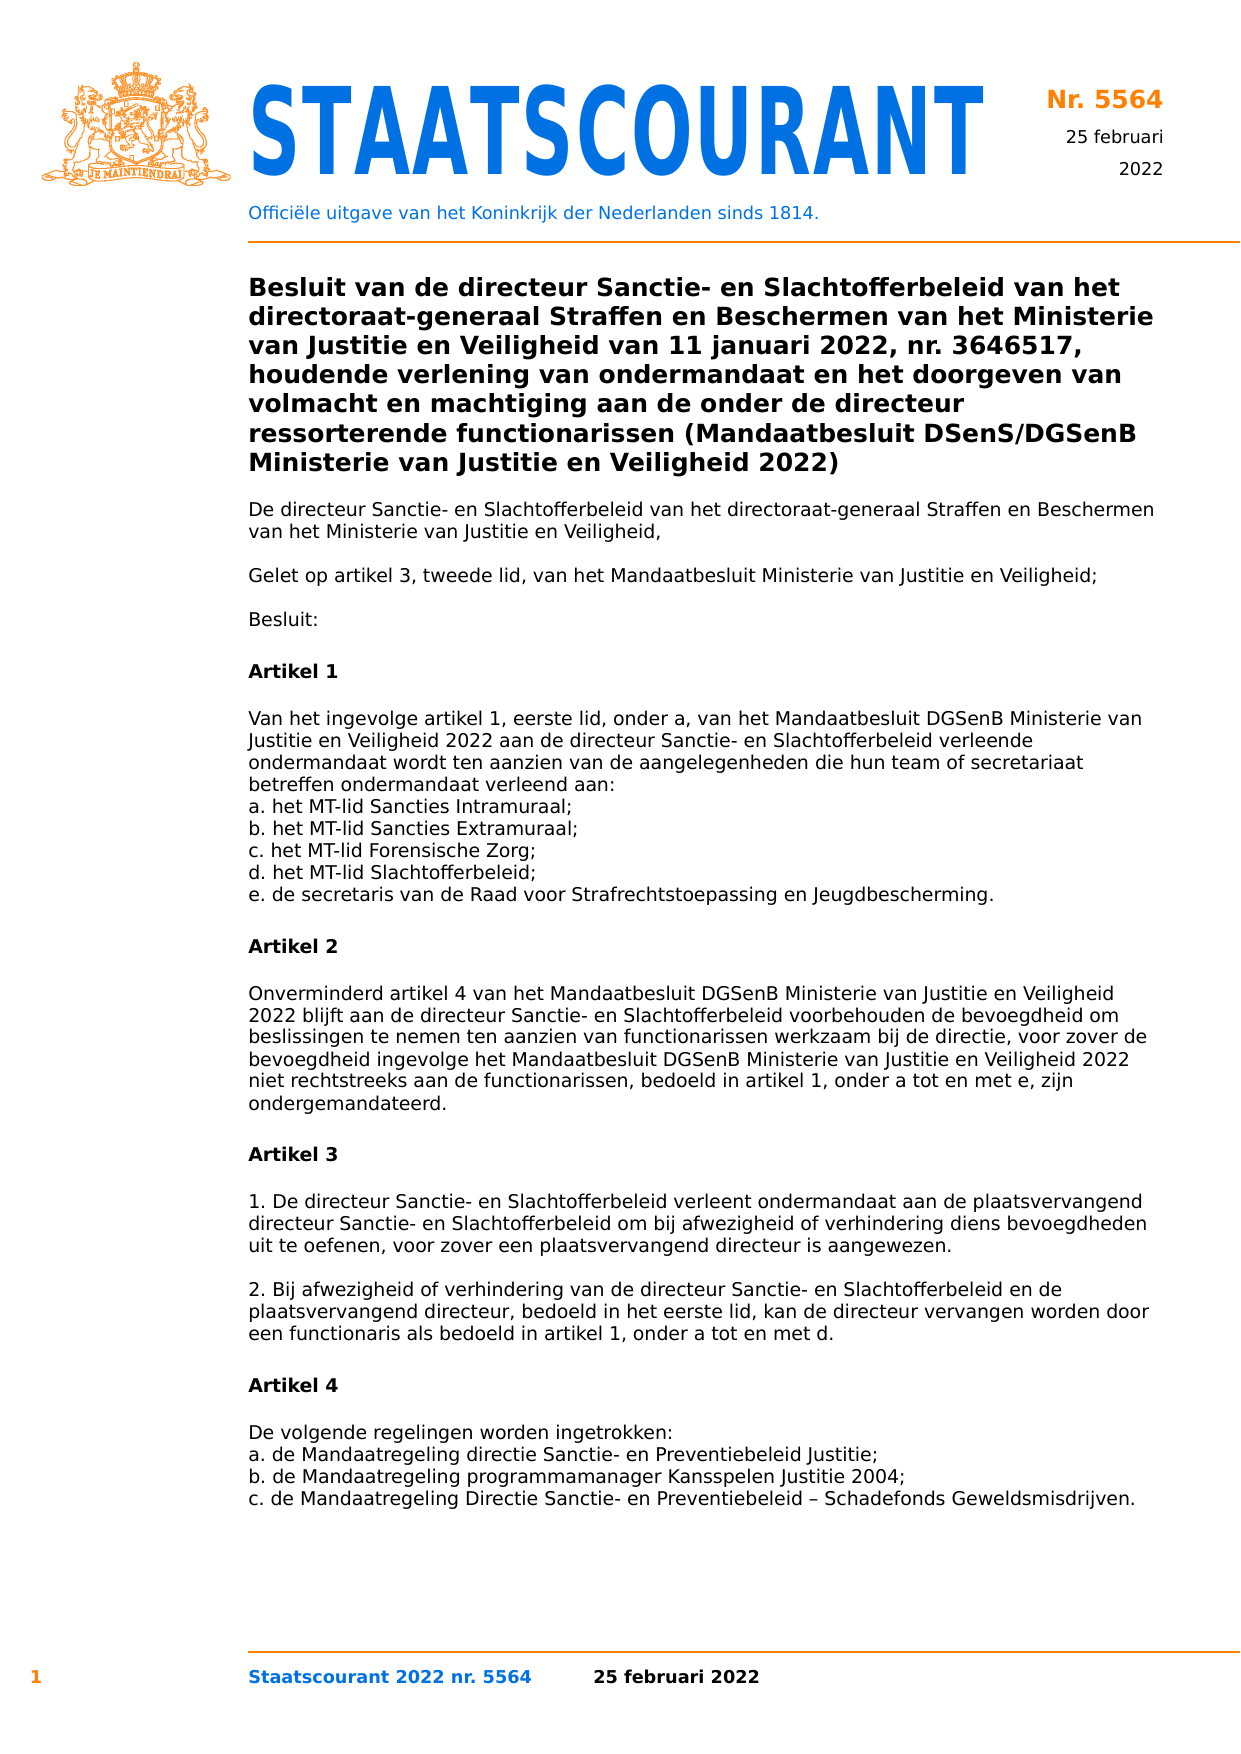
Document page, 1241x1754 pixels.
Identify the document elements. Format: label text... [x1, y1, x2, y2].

table_cell Officiële uitgave van het Koninkrijk der Nederlanden sinds 1814. [248, 203, 1240, 241]
text Onverminderd artikel 4 van het Mandaatbesluit DGSenB Ministerie van Justitie en Veiligheid 2022 blijft aan de directeur Sanctie- en Slachtofferbeleid voorbehouden de bevoegdheid om beslissingen te nemen ten aanzien van functionarissen werkzaam bij de directie, voor zover de bevoegdheid ingevolge het Mandaatbesluit DGSenB Ministerie van Justitie en Veiligheid 2022 niet rechtstreeks aan de functionarissen, bedoeld in artikel 1, onder a tot en met e, zijn ondergemandateerd. [248, 982, 1163, 1114]
text c. het MT-lid Forensische Zorg; [248, 839, 1163, 862]
table_header Nr. 5564 [998, 62, 1240, 121]
text Gelet op artikel 3, tweede lid, van het Mandaatbesluit Ministerie van Justitie en Veiligheid; [248, 565, 1163, 587]
table_cell 2022 [998, 153, 1240, 203]
subtitle Artikel 4 [248, 1375, 1163, 1397]
table_cell 25 februari [998, 121, 1240, 153]
picture [41, 62, 231, 186]
table_header STAATSCOURANT [248, 62, 998, 203]
text a. het MT-lid Sancties Intramuraal; [248, 796, 1163, 818]
text 1. De directeur Sanctie- en Slachtofferbeleid verleent ondermandaat aan de plaatsvervangend directeur Sanctie- en Slachtofferbeleid om bij afwezigheid of verhindering diens bevoegdheden uit te oefenen, voor zover een plaatsvervangend directeur is aangewezen. [248, 1191, 1163, 1257]
text d. het MT-lid Slachtofferbeleid; [248, 862, 1163, 883]
text c. de Mandaatregeling Directie Sanctie- en Preventiebeleid – Schadefonds Geweldsmisdrijven. [248, 1488, 1163, 1510]
subtitle Besluit van de directeur Sanctie- en Slachtofferbeleid van het directoraat-generaal Straffen en Beschermen van het Ministerie van Justitie en Veiligheid van 11 januari 2022, nr. 3646517, houdende verlening van ondermandaat en het doorgeven van volmacht en machtiging aan de onder de directeur ressorterende functionarissen (Mandaatbesluit DSenS/DGSenB Ministerie van Justitie en Veiligheid 2022) [248, 273, 1163, 477]
text e. de secretaris van de Raad voor Strafrechtstoepassing en Jeugdbescherming. [248, 883, 1163, 906]
subtitle Artikel 1 [248, 661, 1163, 683]
text b. het MT-lid Sancties Extramuraal; [248, 818, 1163, 839]
subtitle Artikel 3 [248, 1144, 1163, 1166]
text De volgende regelingen worden ingetrokken: [248, 1422, 1163, 1444]
subtitle Artikel 2 [248, 936, 1163, 957]
text Van het ingevolge artikel 1, eerste lid, onder a, van het Mandaatbesluit DGSenB Ministerie van Justitie en Veiligheid 2022 aan de directeur Sanctie- en Slachtofferbeleid verleende ondermandaat wordt ten aanzien van de aangelegenheden die hun team of secretariaat betreffen ondermandaat verleend aan: [248, 708, 1163, 796]
text 2. Bij afwezigheid of verhindering van de directeur Sanctie- en Slachtofferbeleid en de plaatsvervangend directeur, bedoeld in het eerste lid, kan de directeur vervangen worden door een functionaris als bedoeld in artikel 1, onder a tot en met d. [248, 1279, 1163, 1345]
text De directeur Sanctie- en Slachtofferbeleid van het directoraat-generaal Straffen en Beschermen van het Ministerie van Justitie en Veiligheid, [248, 499, 1163, 543]
text a. de Mandaatregeling directie Sanctie- en Preventiebeleid Justitie; [248, 1444, 1163, 1466]
text b. de Mandaatregeling programmamanager Kansspelen Justitie 2004; [248, 1466, 1163, 1488]
text Besluit: [248, 609, 1163, 631]
table_header [25, 62, 248, 241]
